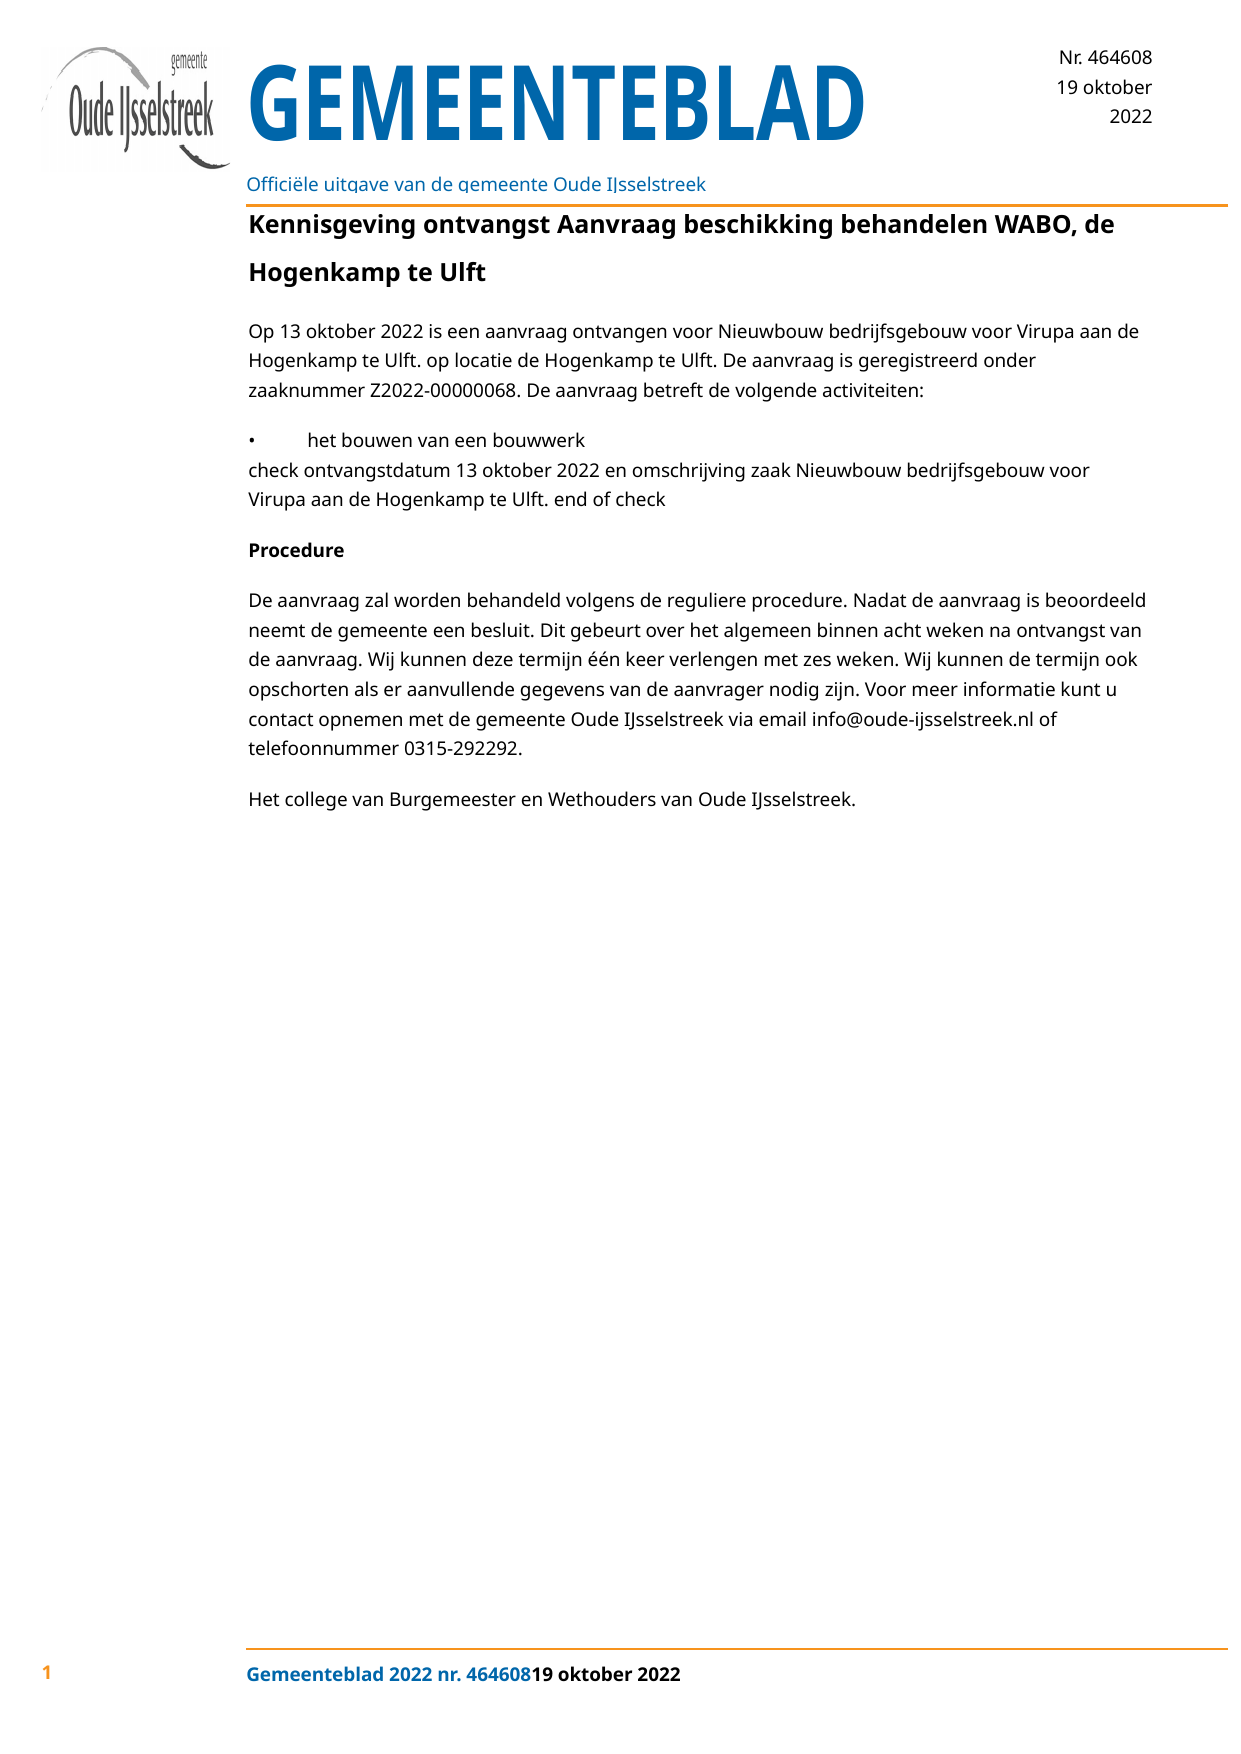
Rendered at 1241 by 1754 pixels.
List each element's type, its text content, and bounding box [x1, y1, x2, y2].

list het bouwen van een bouwwerk [248, 427, 1152, 453]
text Procedure [248, 537, 1152, 563]
text Op 13 oktober 2022 is een aanvraag ontvangen voor Nieuwbouw bedrijfsgebouw voor Virupa aan de Hogenkamp te Ulft. op locatie de Hogenkamp te Ulft. De aanvraag is geregistreerd onder zaaknummer Z2022-00000068. De aanvraag betreft de volgende activiteiten: [248, 318, 1152, 403]
text check ontvangstdatum 13 oktober 2022 en omschrijving zaak Nieuwbouw bedrijfsgebouw voor Virupa aan de Hogenkamp te Ulft. end of check [248, 457, 1152, 512]
text Het college van Burgemeester en Wethouders van Oude IJsselstreek. [248, 786, 1152, 812]
text De aanvraag zal worden behandeld volgens de reguliere procedure. Nadat de aanvraag is beoordeeld neemt de gemeente een besluit. Dit gebeurt over het algemeen binnen acht weken na ontvangst van de aanvraag. Wij kunnen deze termijn één keer verlengen met zes weken. Wij kunnen de termijn ook opschorten als er aanvullende gegevens van de aanvrager nodig zijn. Voor meer informatie kunt u contact opnemen met de gemeente Oude IJsselstreek via email info@oude-ijsselstreek.nl of telefoonnummer 0315-292292. [248, 587, 1152, 761]
picture [41, 47, 231, 172]
text Kennisgeving ontvangst Aanvraag beschikking behandelen WABO, de Hogenkamp te Ulft [248, 207, 1152, 288]
